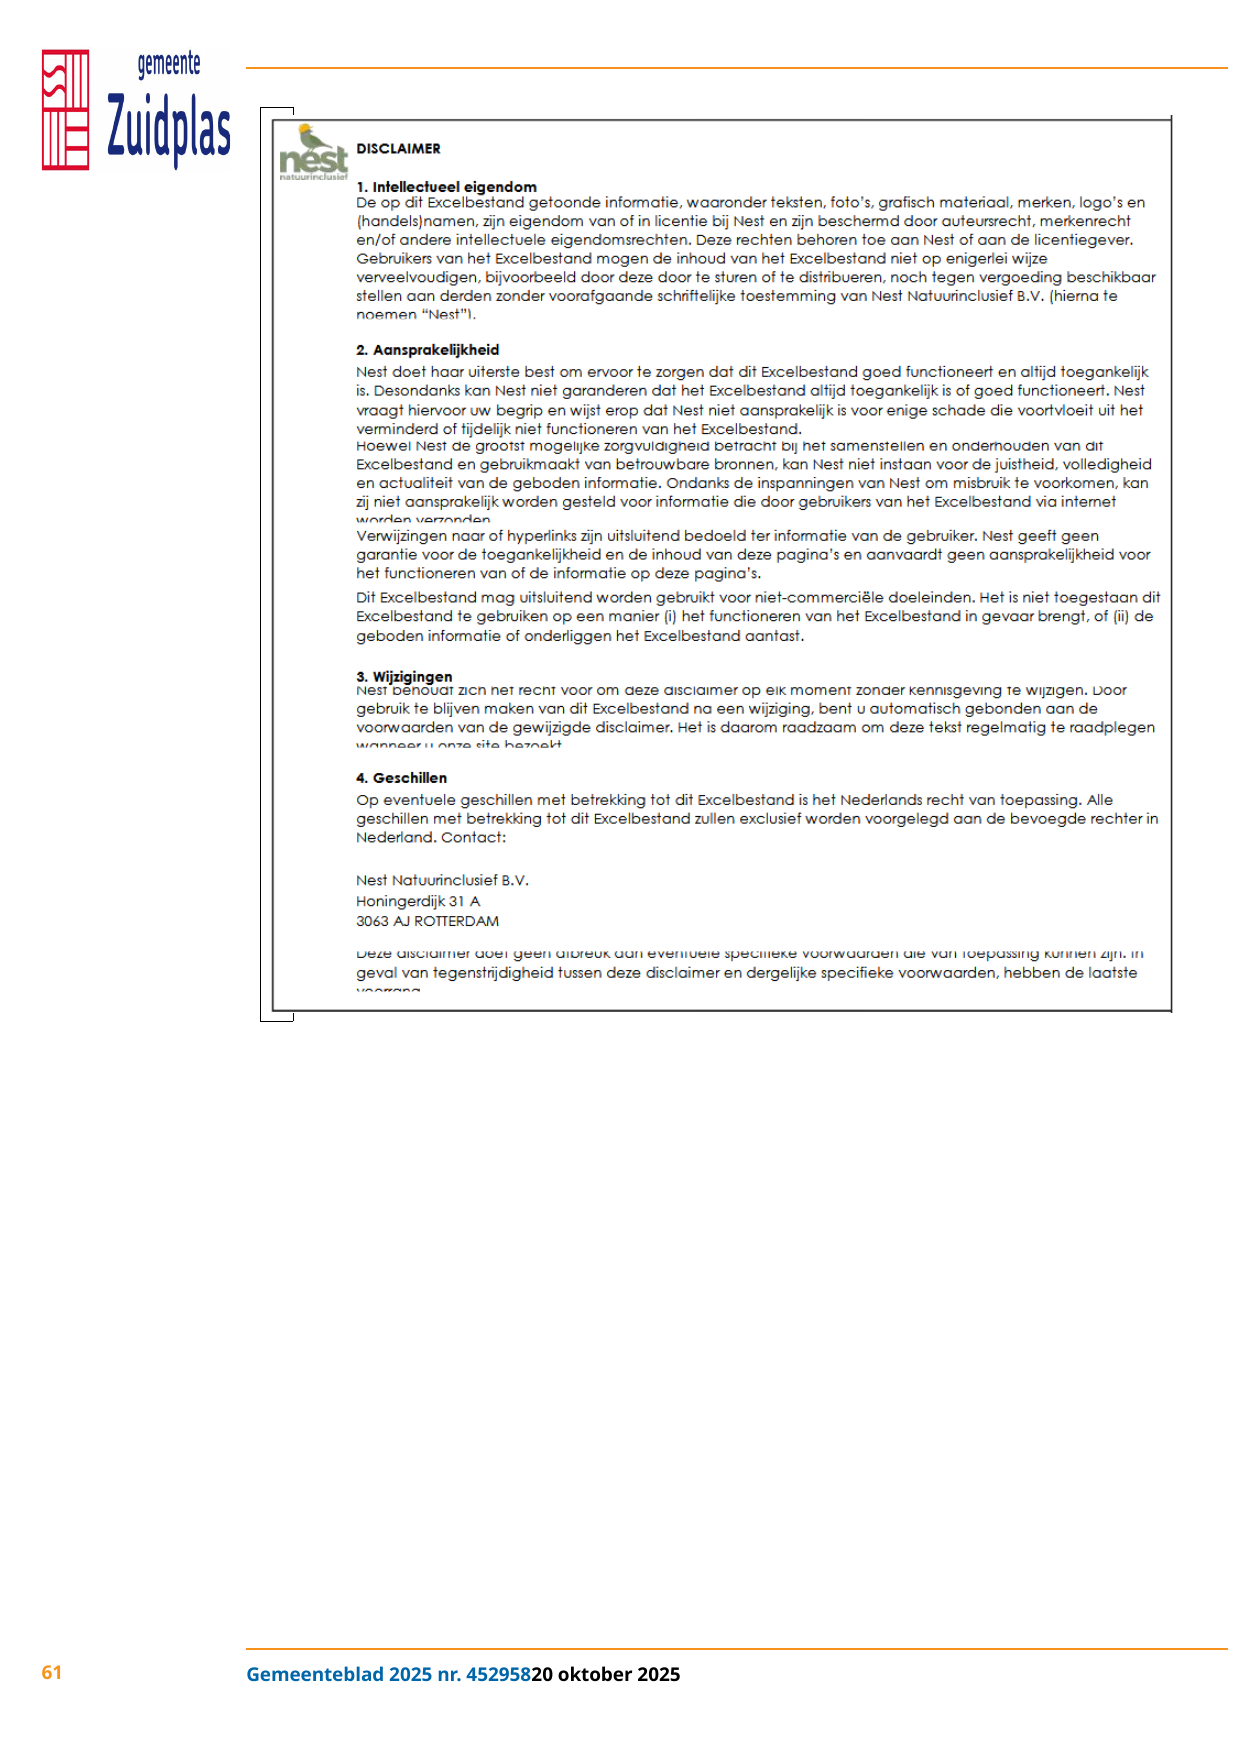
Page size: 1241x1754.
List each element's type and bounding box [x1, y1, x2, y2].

picture [41, 47, 231, 172]
picture [268, 115, 1173, 1013]
